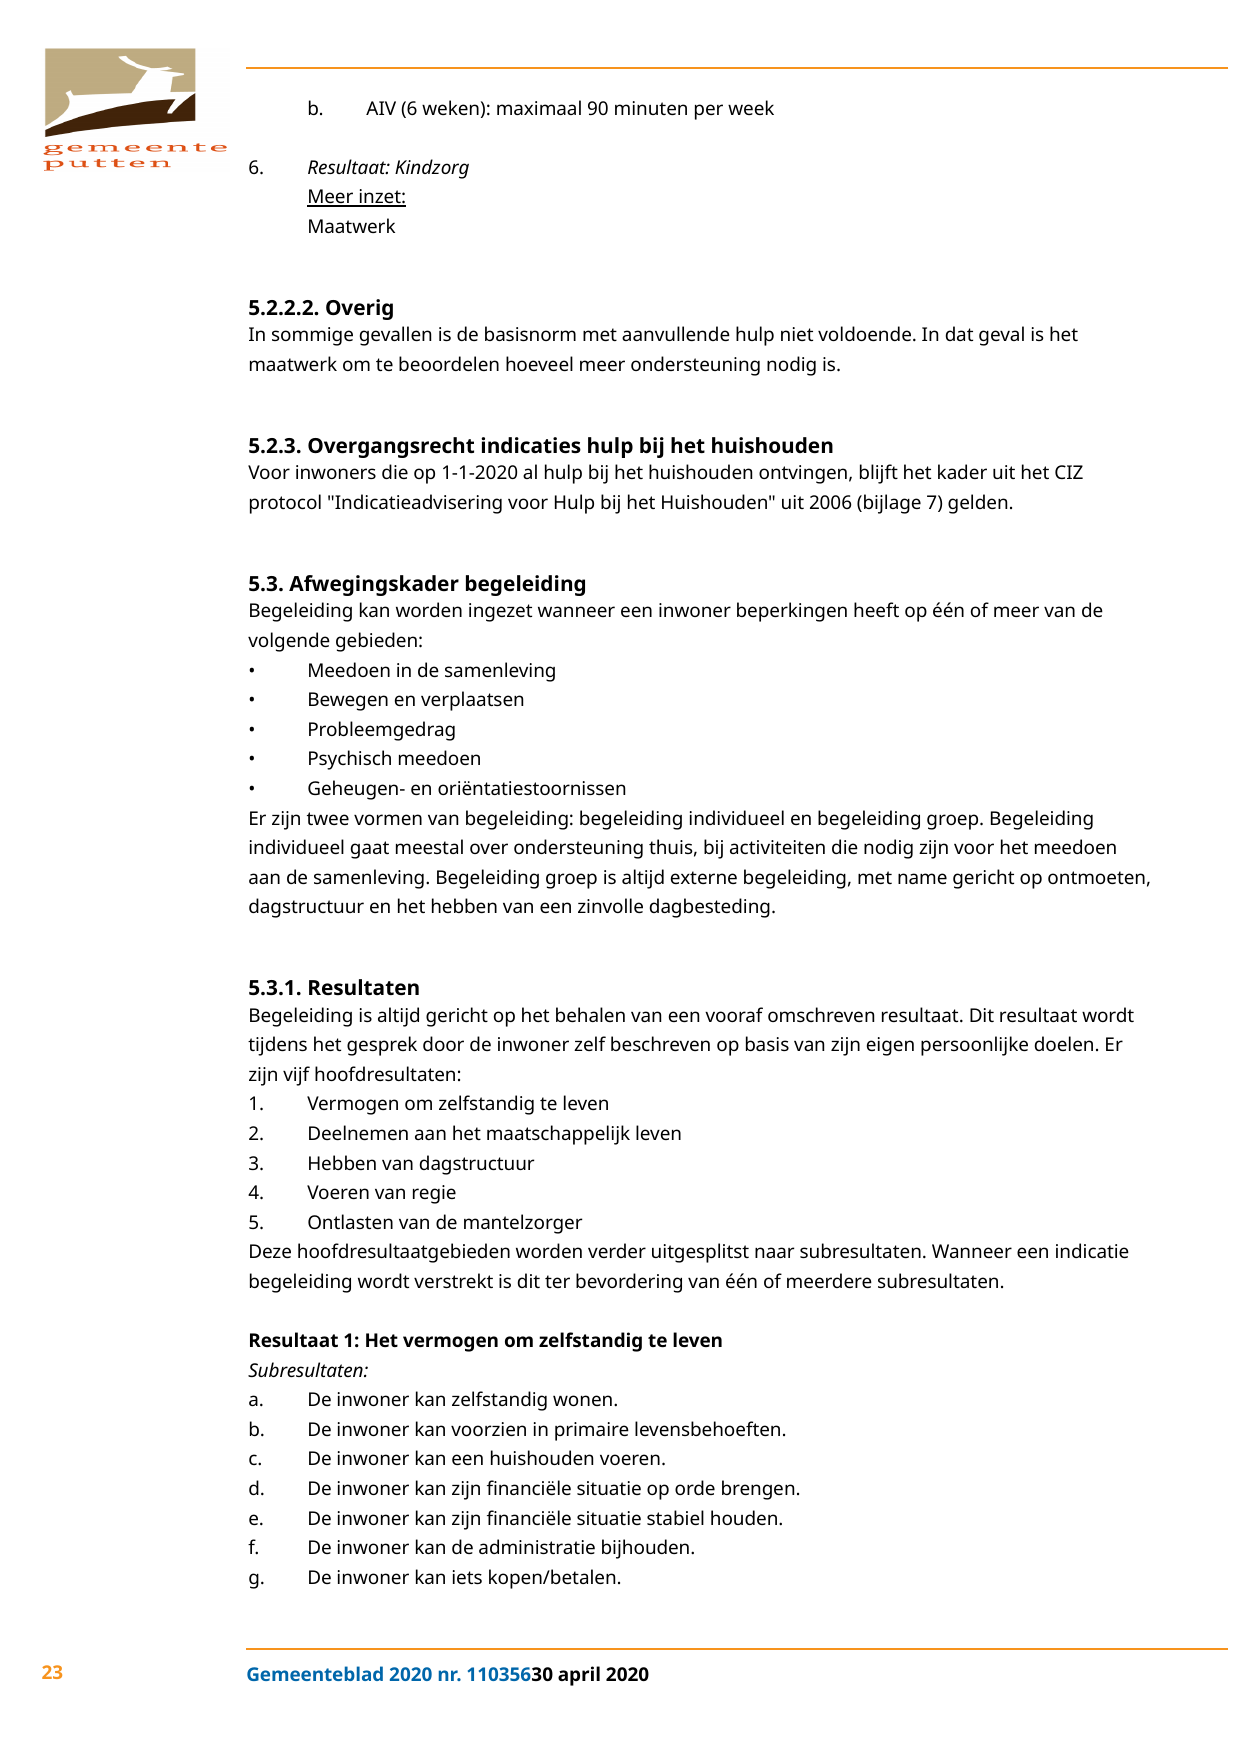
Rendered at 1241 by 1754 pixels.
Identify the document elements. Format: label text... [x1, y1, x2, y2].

list Meer inzet: [248, 183, 1152, 209]
text Er zijn twee vormen van begeleiding: begeleiding individueel en begeleiding groep. Begeleiding individueel gaat meestal over ondersteuning thuis, bij activiteiten die nodig zijn voor het meedoen aan de samenleving. Begeleiding groep is altijd externe begeleiding, met name gericht op ontmoeten, dagstructuur en het hebben van een zinvolle dagbesteding. [248, 805, 1152, 919]
list De inwoner kan zijn financiële situatie op orde brengen. [248, 1475, 1152, 1501]
list Maatwerk [248, 213, 1152, 239]
text Subresultaten: [248, 1357, 1152, 1383]
list De inwoner kan iets kopen/betalen. [248, 1564, 1152, 1590]
list Hebben van dagstructuur [248, 1150, 1152, 1176]
list Deelnemen aan het maatschappelijk leven [248, 1120, 1152, 1146]
text 5.2.2.2. Overig [248, 293, 1152, 322]
list Probleemgedrag [248, 716, 1152, 742]
text In sommige gevallen is de basisnorm met aanvullende hulp niet voldoende. In dat geval is het maatwerk om te beoordelen hoeveel meer ondersteuning nodig is. [248, 322, 1152, 377]
list Vermogen om zelfstandig te leven [248, 1091, 1152, 1116]
list Voeren van regie [248, 1179, 1152, 1205]
text 5.2.3. Overgangsrecht indicaties hulp bij het huishouden [248, 431, 1152, 459]
list Ontlasten van de mantelzorger [248, 1209, 1152, 1235]
list Bewegen en verplaatsen [248, 686, 1152, 712]
list De inwoner kan zelfstandig wonen. [248, 1386, 1152, 1412]
text Voor inwoners die op 1-1-2020 al hulp bij het huishouden ontvingen, blijft het kader uit het CIZ protocol "Indicatieadvisering voor Hulp bij het Huishouden" uit 2006 (bijlage 7) gelden. [248, 459, 1152, 515]
list AIV (6 weken): maximaal 90 minuten per week [307, 95, 1152, 121]
list Meedoen in de samenleving [248, 657, 1152, 682]
text 5.3. Afwegingskader begeleiding [248, 569, 1152, 598]
list De inwoner kan de administratie bijhouden. [248, 1534, 1152, 1560]
text Resultaat 1: Het vermogen om zelfstandig te leven [248, 1327, 1152, 1353]
list Psychisch meedoen [248, 746, 1152, 771]
text 5.3.1. Resultaten [248, 973, 1152, 1002]
picture [41, 47, 231, 172]
text Deze hoofdresultaatgebieden worden verder uitgesplitst naar subresultaten. Wanneer een indicatie begeleiding wordt verstrekt is dit ter bevordering van één of meerdere subresultaten. [248, 1238, 1152, 1294]
list Resultaat: Kindzorg [248, 154, 1152, 180]
text Begeleiding kan worden ingezet wanneer een inwoner beperkingen heeft op één of meer van de volgende gebieden: [248, 598, 1152, 653]
list De inwoner kan voorzien in primaire levensbehoeften. [248, 1416, 1152, 1442]
list De inwoner kan een huishouden voeren. [248, 1446, 1152, 1471]
text Begeleiding is altijd gericht op het behalen van een vooraf omschreven resultaat. Dit resultaat wordt tijdens het gesprek door de inwoner zelf beschreven op basis van zijn eigen persoonlijke doelen. Er zijn vijf hoofdresultaten: [248, 1002, 1152, 1087]
list De inwoner kan zijn financiële situatie stabiel houden. [248, 1505, 1152, 1531]
list Geheugen- en oriëntatiestoornissen [248, 775, 1152, 801]
